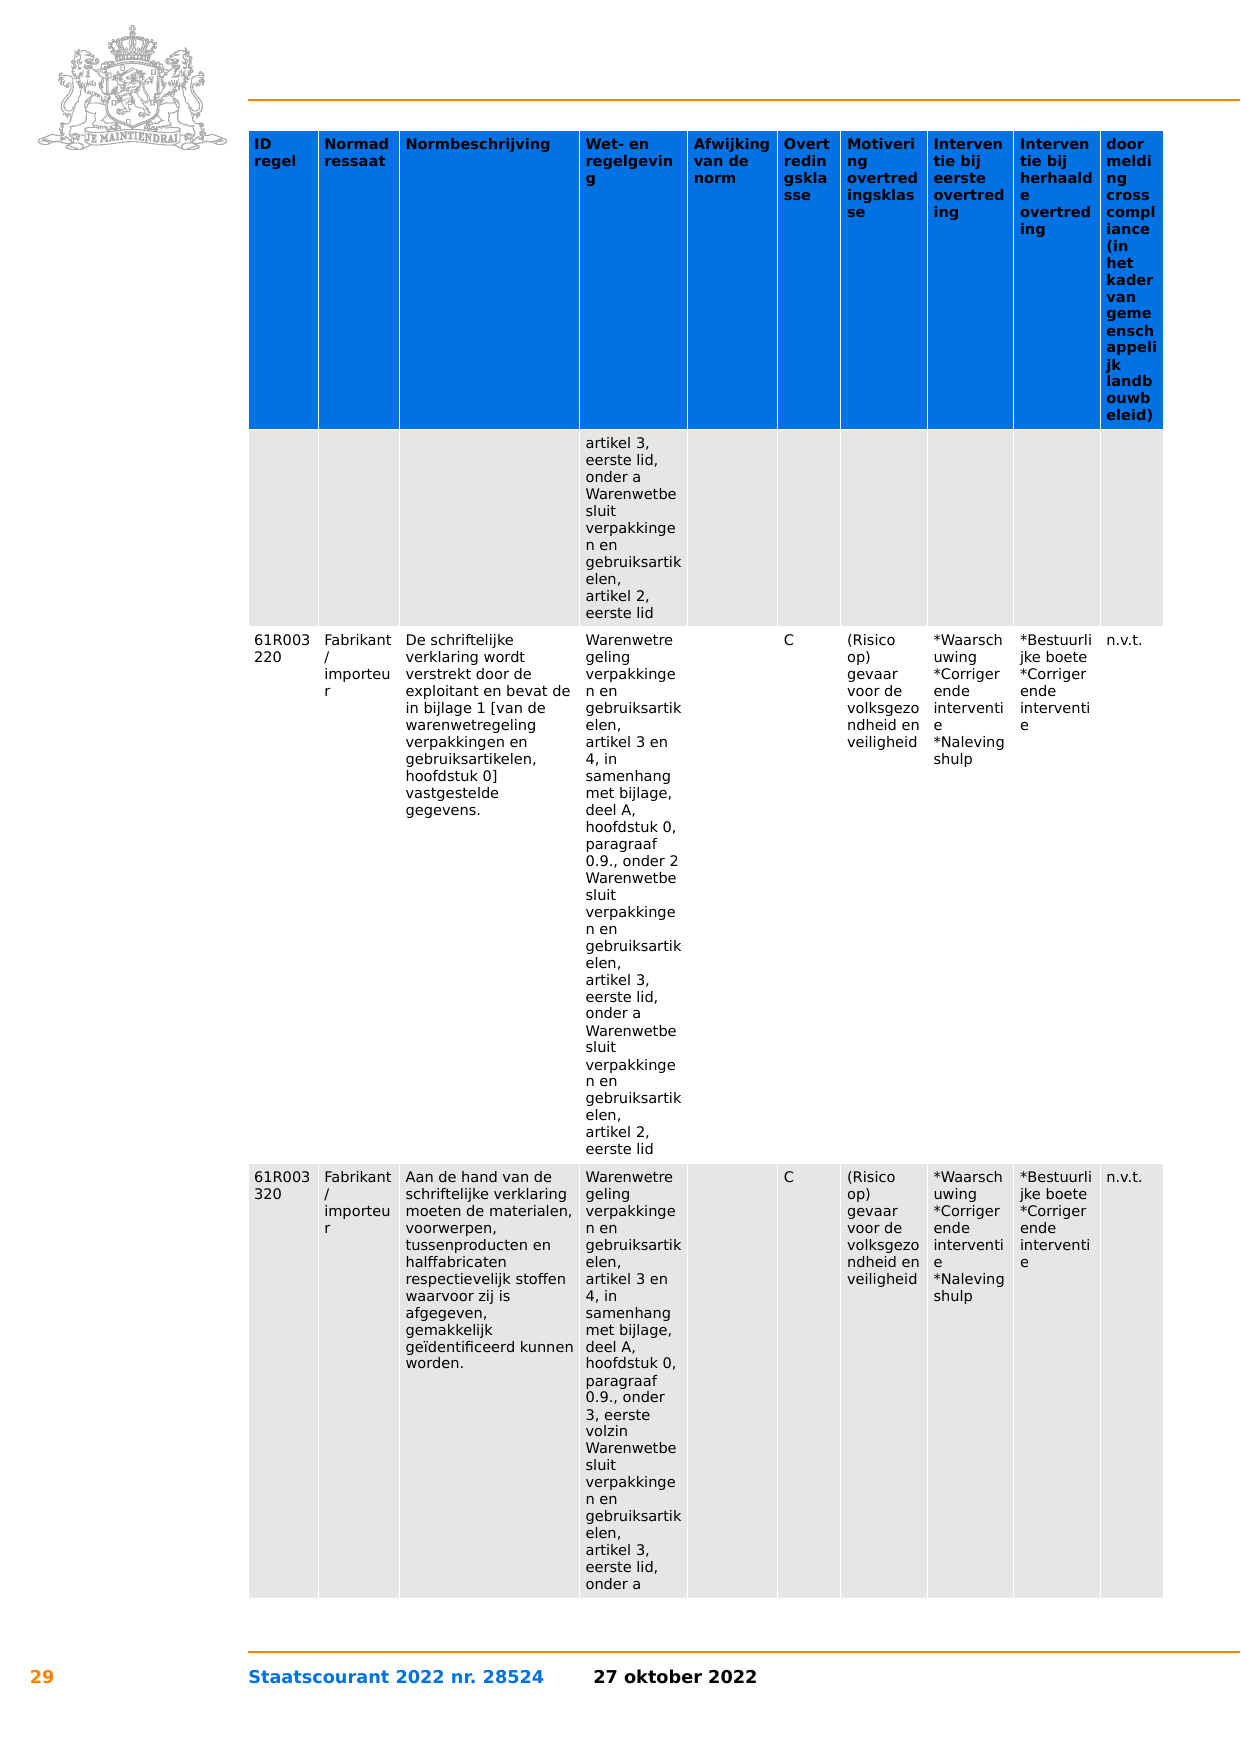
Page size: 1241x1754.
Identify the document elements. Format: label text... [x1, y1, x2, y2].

table_cell De schriftelijke verklaring wordt verstrekt door de exploitant en bevat de in bijlage 1 [van de warenwetregeling verpakkingen en gebruiksartikelen, hoofdstuk 0] vastgestelde gegevens. [400, 627, 579, 1163]
table_cell [688, 627, 777, 1163]
table_cell [688, 430, 777, 626]
table_cell (Risico op) gevaar voor de volksgezondheid en veiligheid [841, 627, 927, 1163]
table_cell [249, 430, 318, 626]
table_header Wet- en regelgeving [580, 131, 687, 429]
table_cell Fabrikant / importeur [319, 627, 399, 1163]
table_cell [841, 430, 927, 626]
table_cell *Waarschuwing *Corrigerende interventie *Nalevingshulp [928, 1164, 1013, 1598]
table_cell *Waarschuwing *Corrigerende interventie *Nalevingshulp [928, 627, 1013, 1163]
table_header Interventie bij eerste overtreding [928, 131, 1013, 429]
table_cell [319, 430, 399, 626]
table_cell artikel 3, eerste lid, onder a Warenwetbesluit verpakkingen en gebruiksartikelen, artikel 2, eerste lid [580, 430, 687, 626]
table_cell Aan de hand van de schriftelijke verklaring moeten de materialen, voorwerpen, tussenproducten en halffabricaten respectievelijk stoffen waarvoor zij is afgegeven, gemakkelijk geïdentificeerd kunnen worden. [400, 1164, 579, 1598]
table_cell *Bestuurlijke boete *Corrigerende interventie [1014, 1164, 1100, 1598]
table_header Afwijking van de norm [688, 131, 777, 429]
table_cell [688, 1164, 777, 1598]
table_cell [778, 430, 840, 626]
table_cell Fabrikant / importeur [319, 1164, 399, 1598]
table_header Interventie bij herhaalde overtreding [1014, 131, 1100, 429]
table_header Normadressaat [319, 131, 399, 429]
table_header ID regel [249, 131, 318, 429]
table_cell C [778, 627, 840, 1163]
table_cell 61R003320 [249, 1164, 318, 1598]
table_cell 61R003220 [249, 627, 318, 1163]
table_cell n.v.t. [1101, 627, 1163, 1163]
table_cell Warenwetregeling verpakkingen en gebruiksartikelen, artikel 3 en 4, in samenhang met bijlage, deel A, hoofdstuk 0, paragraaf 0.9., onder 3, eerste volzin Warenwetbesluit verpakkingen en gebruiksartikelen, artikel 3, eerste lid, onder a [580, 1164, 687, 1598]
table_header Motivering overtredingsklasse [841, 131, 927, 429]
table_cell [400, 430, 579, 626]
table_header Overtredingsklasse [778, 131, 840, 429]
table_cell [1014, 430, 1100, 626]
picture [38, 25, 227, 150]
table_cell *Bestuurlijke boete *Corrigerende interventie [1014, 627, 1100, 1163]
table_header Normbeschrijving [400, 131, 579, 429]
table_cell [1101, 430, 1163, 626]
table_cell n.v.t. [1101, 1164, 1163, 1598]
table_cell [928, 430, 1013, 626]
table_cell (Risico op) gevaar voor de volksgezondheid en veiligheid [841, 1164, 927, 1598]
table_cell Warenwetregeling verpakkingen en gebruiksartikelen, artikel 3 en 4, in samenhang met bijlage, deel A, hoofdstuk 0, paragraaf 0.9., onder 2 Warenwetbesluit verpakkingen en gebruiksartikelen, artikel 3, eerste lid, onder a Warenwetbesluit verpakkingen en gebruiksartikelen, artikel 2, eerste lid [580, 627, 687, 1163]
table_cell C [778, 1164, 840, 1598]
table_header doormelding cross compliance (in het kader van gemeenschappelijk landbouwbeleid) [1101, 131, 1163, 429]
